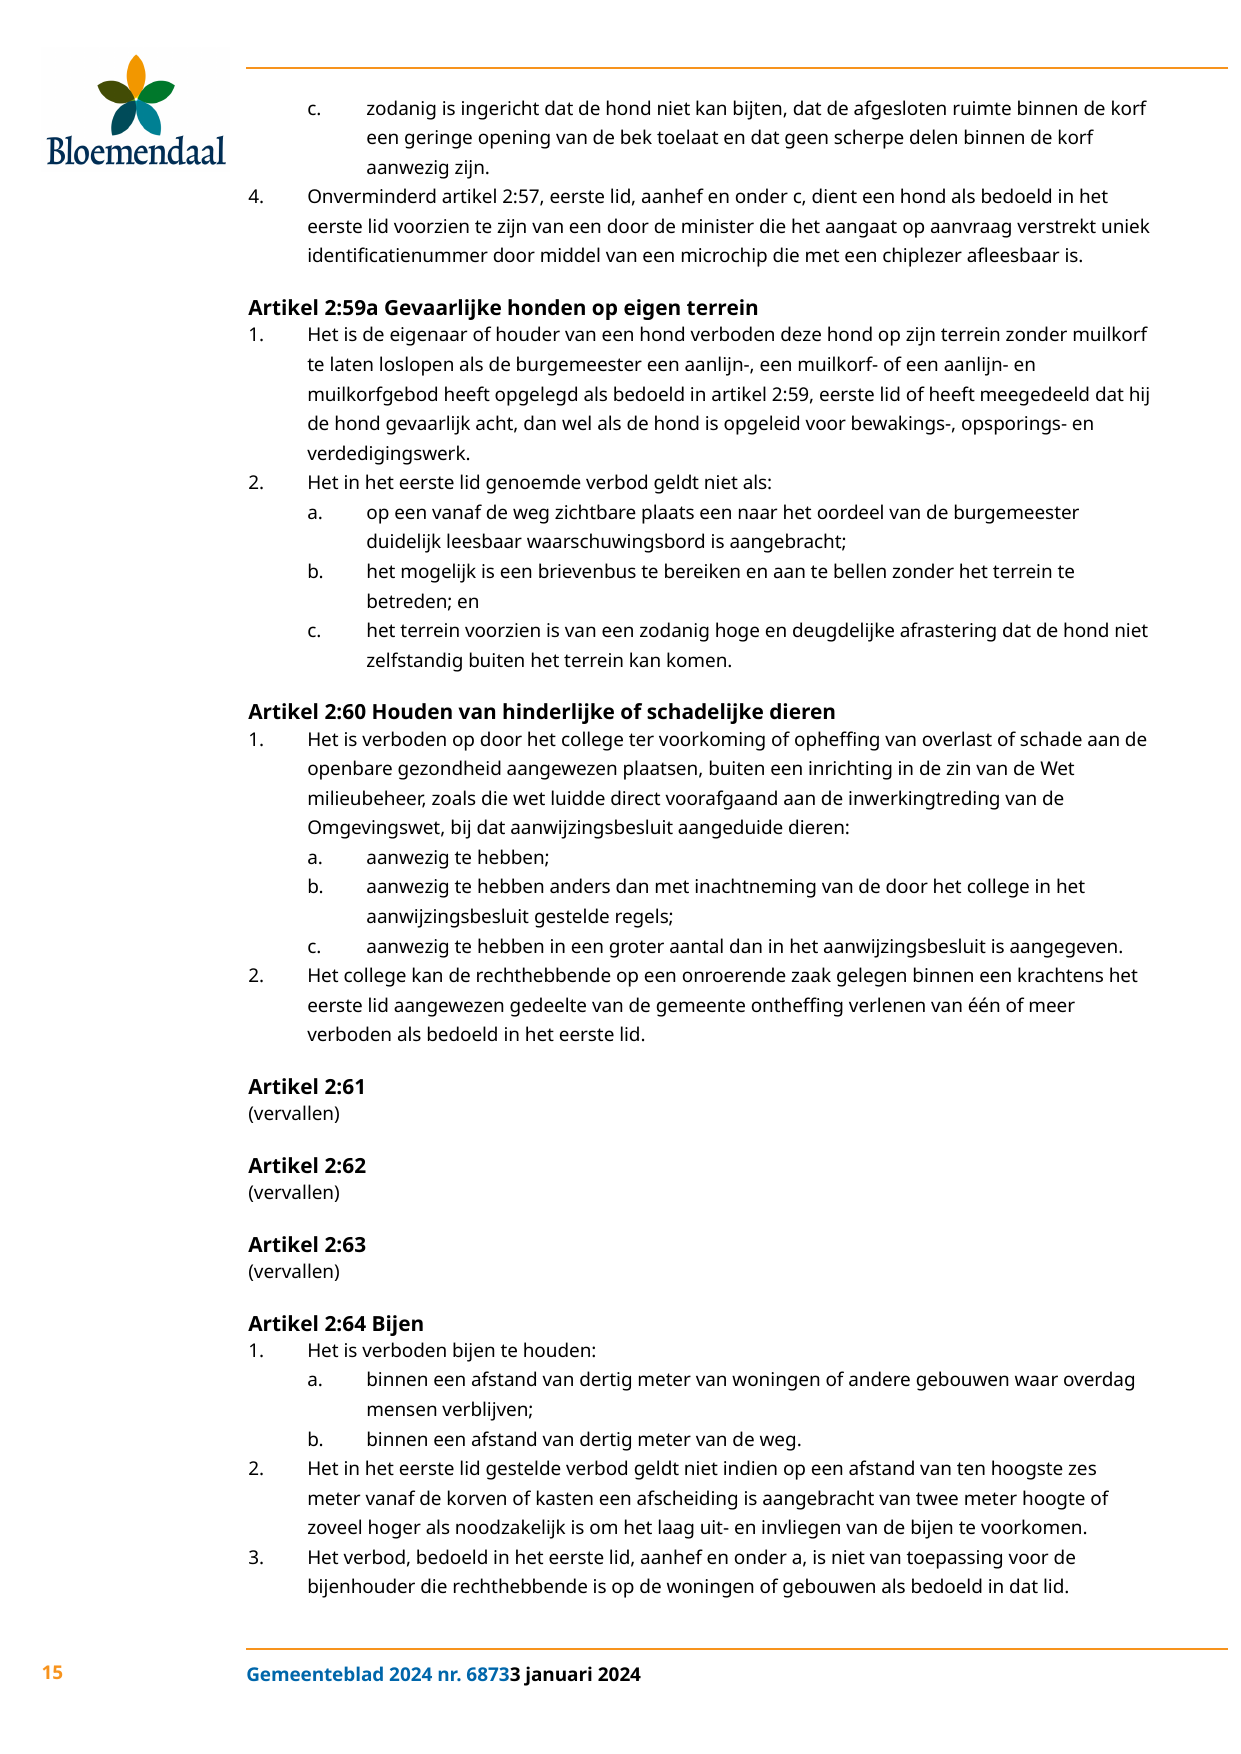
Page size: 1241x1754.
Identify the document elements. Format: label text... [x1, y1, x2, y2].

list binnen een afstand van dertig meter van de weg. [307, 1426, 1152, 1452]
text Artikel 2:62 [248, 1151, 1152, 1179]
text (vervallen) [248, 1258, 1152, 1284]
list zodanig is ingericht dat de hond niet kan bijten, dat de afgesloten ruimte binnen de korf een geringe opening van de bek toelaat en dat geen scherpe delen binnen de korf aanwezig zijn. [307, 95, 1152, 180]
list op een vanaf de weg zichtbare plaats een naar het oordeel van de burgemeester duidelijk leesbaar waarschuwingsbord is aangebracht; [307, 499, 1152, 554]
list Het college kan de rechthebbende op een onroerende zaak gelegen binnen een krachtens het eerste lid aangewezen gedeelte van de gemeente ontheffing verlenen van één of meer verboden als bedoeld in het eerste lid. [248, 962, 1152, 1047]
text Artikel 2:60 Houden van hinderlijke of schadelijke dieren [248, 697, 1152, 726]
list aanwezig te hebben anders dan met inachtneming van de door het college in het aanwijzingsbesluit gestelde regels; [307, 874, 1152, 929]
list Het is verboden bijen te houden: [248, 1337, 1152, 1363]
list het mogelijk is een brievenbus te bereiken en aan te bellen zonder het terrein te betreden; en [307, 558, 1152, 613]
text Artikel 2:59a Gevaarlijke honden op eigen terrein [248, 293, 1152, 322]
list Het in het eerste lid gestelde verbod geldt niet indien op een afstand van ten hoogste zes meter vanaf de korven of kasten een afscheiding is aangebracht van twee meter hoogte of zoveel hoger als noodzakelijk is om het laag uit- en invliegen van de bijen te voorkomen. [248, 1455, 1152, 1540]
text (vervallen) [248, 1101, 1152, 1126]
text Artikel 2:64 Bijen [248, 1309, 1152, 1337]
text (vervallen) [248, 1179, 1152, 1205]
text Artikel 2:63 [248, 1230, 1152, 1258]
list binnen een afstand van dertig meter van woningen of andere gebouwen waar overdag mensen verblijven; [307, 1367, 1152, 1422]
list Het is de eigenaar of houder van een hond verboden deze hond op zijn terrein zonder muilkorf te laten loslopen als de burgemeester een aanlijn-, een muilkorf- of een aanlijn- en muilkorfgebod heeft opgelegd als bedoeld in artikel 2:59, eerste lid of heeft meegedeeld dat hij de hond gevaarlijk acht, dan wel als de hond is opgeleid voor bewakings-, opsporings- en verdedigingswerk. [248, 322, 1152, 466]
list Onverminderd artikel 2:57, eerste lid, aanhef en onder c, dient een hond als bedoeld in het eerste lid voorzien te zijn van een door de minister die het aangaat op aanvraag verstrekt uniek identificatienummer door middel van een microchip die met een chiplezer afleesbaar is. [248, 183, 1152, 268]
list Het is verboden op door het college ter voorkoming of opheffing van overlast of schade aan de openbare gezondheid aangewezen plaatsen, buiten een inrichting in de zin van de Wet milieubeheer, zoals die wet luidde direct voorafgaand aan de inwerkingtreding van de Omgevingswet, bij dat aanwijzingsbesluit aangeduide dieren: [248, 726, 1152, 840]
list aanwezig te hebben; [307, 844, 1152, 870]
list Het in het eerste lid genoemde verbod geldt niet als: [248, 469, 1152, 495]
picture [41, 47, 231, 172]
list aanwezig te hebben in een groter aantal dan in het aanwijzingsbesluit is aangegeven. [307, 933, 1152, 959]
text Artikel 2:61 [248, 1072, 1152, 1101]
list het terrein voorzien is van een zodanig hoge en deugdelijke afrastering dat de hond niet zelfstandig buiten het terrein kan komen. [307, 617, 1152, 673]
list Het verbod, bedoeld in het eerste lid, aanhef en onder a, is niet van toepassing voor de bijenhouder die rechthebbende is op de woningen of gebouwen als bedoeld in dat lid. [248, 1544, 1152, 1599]
